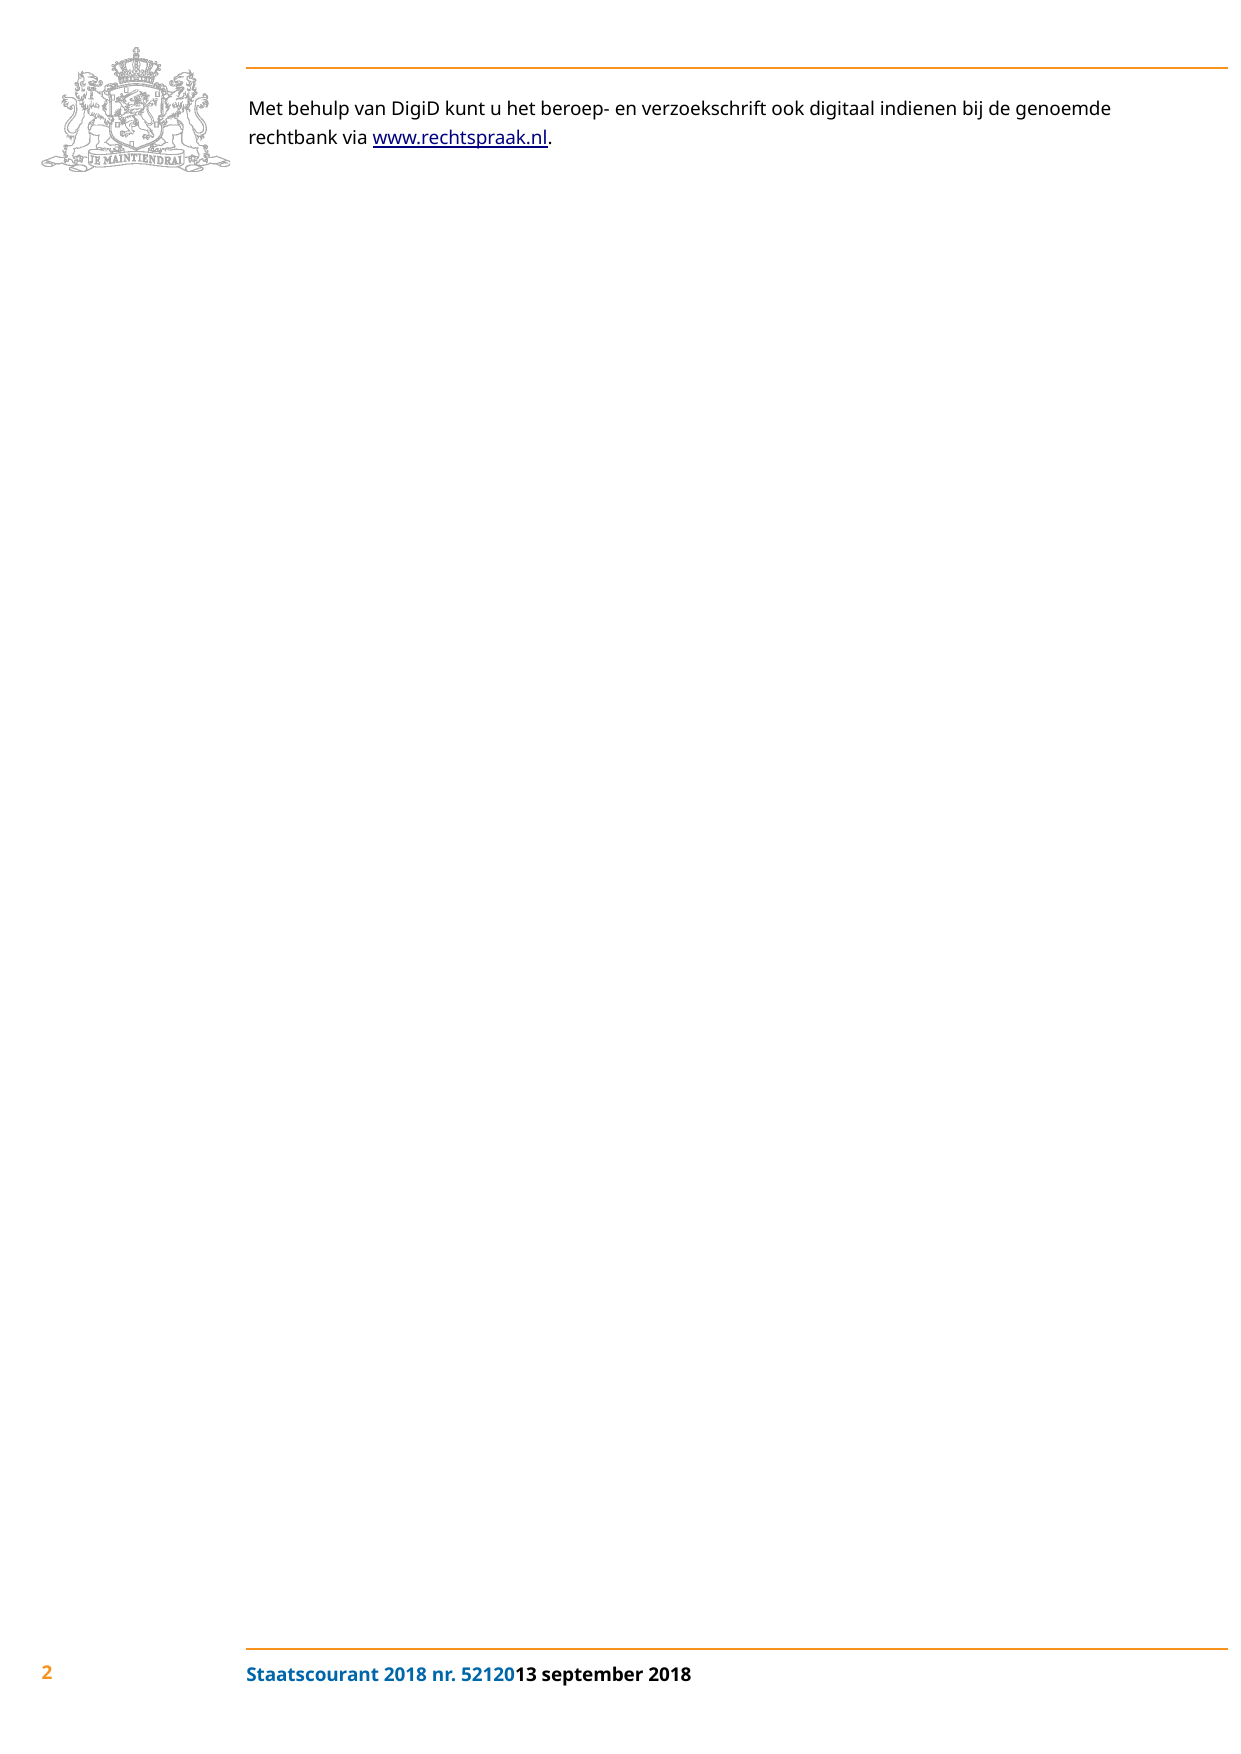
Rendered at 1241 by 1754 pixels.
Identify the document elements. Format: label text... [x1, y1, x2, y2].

picture [41, 47, 231, 172]
text Met behulp van DigiD kunt u het beroep- en verzoekschrift ook digitaal indienen bij de genoemde rechtbank via www.rechtspraak.nl. [248, 95, 1152, 150]
